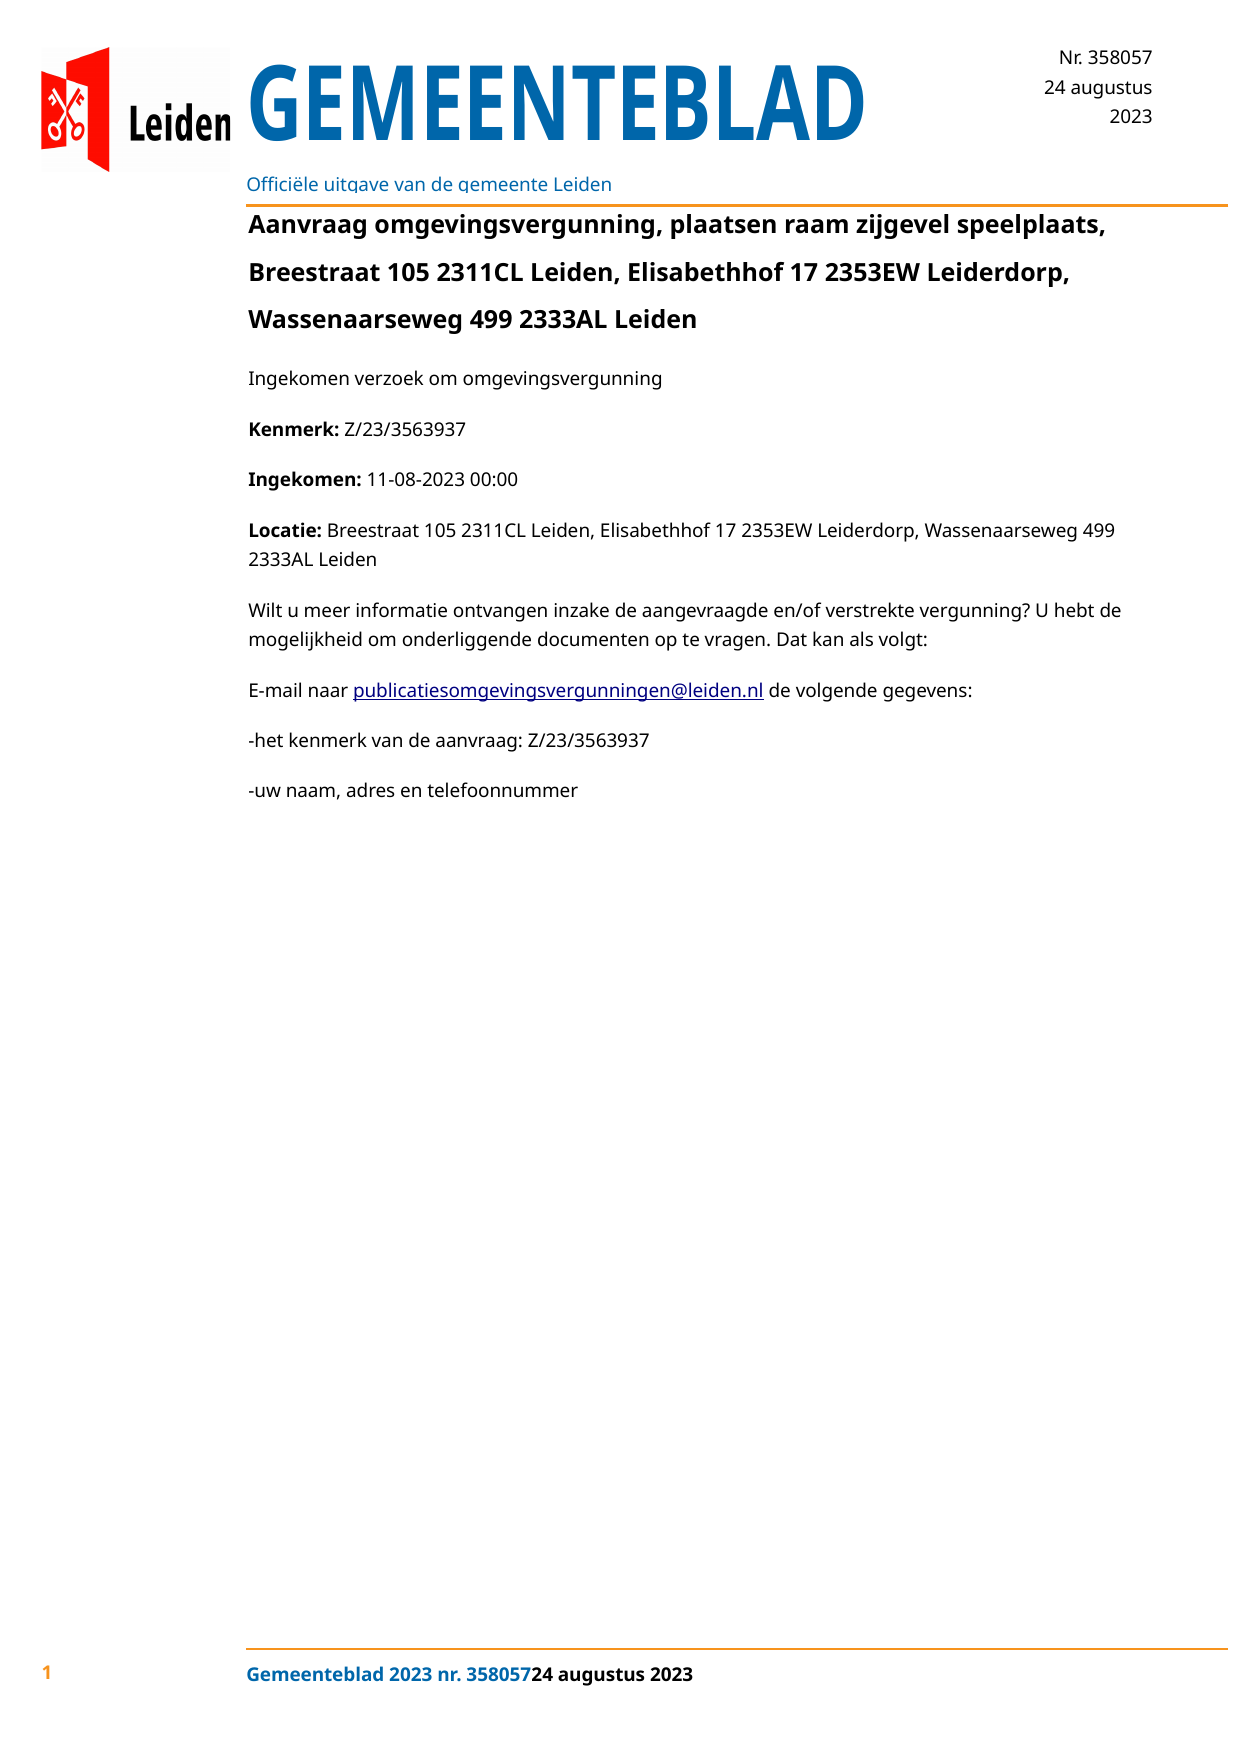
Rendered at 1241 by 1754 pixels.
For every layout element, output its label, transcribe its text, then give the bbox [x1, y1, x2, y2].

picture [41, 47, 231, 172]
text Wilt u meer informatie ontvangen inzake de aangevraagde en/of verstrekte vergunning? U hebt de mogelijkheid om onderliggende documenten op te vragen. Dat kan als volgt: [248, 597, 1152, 652]
text Locatie: Breestraat 105 2311CL Leiden, Elisabethhof 17 2353EW Leiderdorp, Wassenaarseweg 499 2333AL Leiden [248, 517, 1152, 572]
text Ingekomen verzoek om omgevingsvergunning [248, 366, 1152, 391]
text Aanvraag omgevingsvergunning, plaatsen raam zijgevel speelplaats, Breestraat 105 2311CL Leiden, Elisabethhof 17 2353EW Leiderdorp, Wassenaarseweg 499 2333AL Leiden [248, 207, 1152, 336]
text -uw naam, adres en telefoonnummer [248, 778, 1152, 803]
text Kenmerk: Z/23/3563937 [248, 416, 1152, 442]
text E-mail naar publicatiesomgevingsvergunningen@leiden.nl de volgende gegevens: [248, 677, 1152, 702]
text -het kenmerk van de aanvraag: Z/23/3563937 [248, 727, 1152, 753]
text Ingekomen: 11-08-2023 00:00 [248, 466, 1152, 492]
